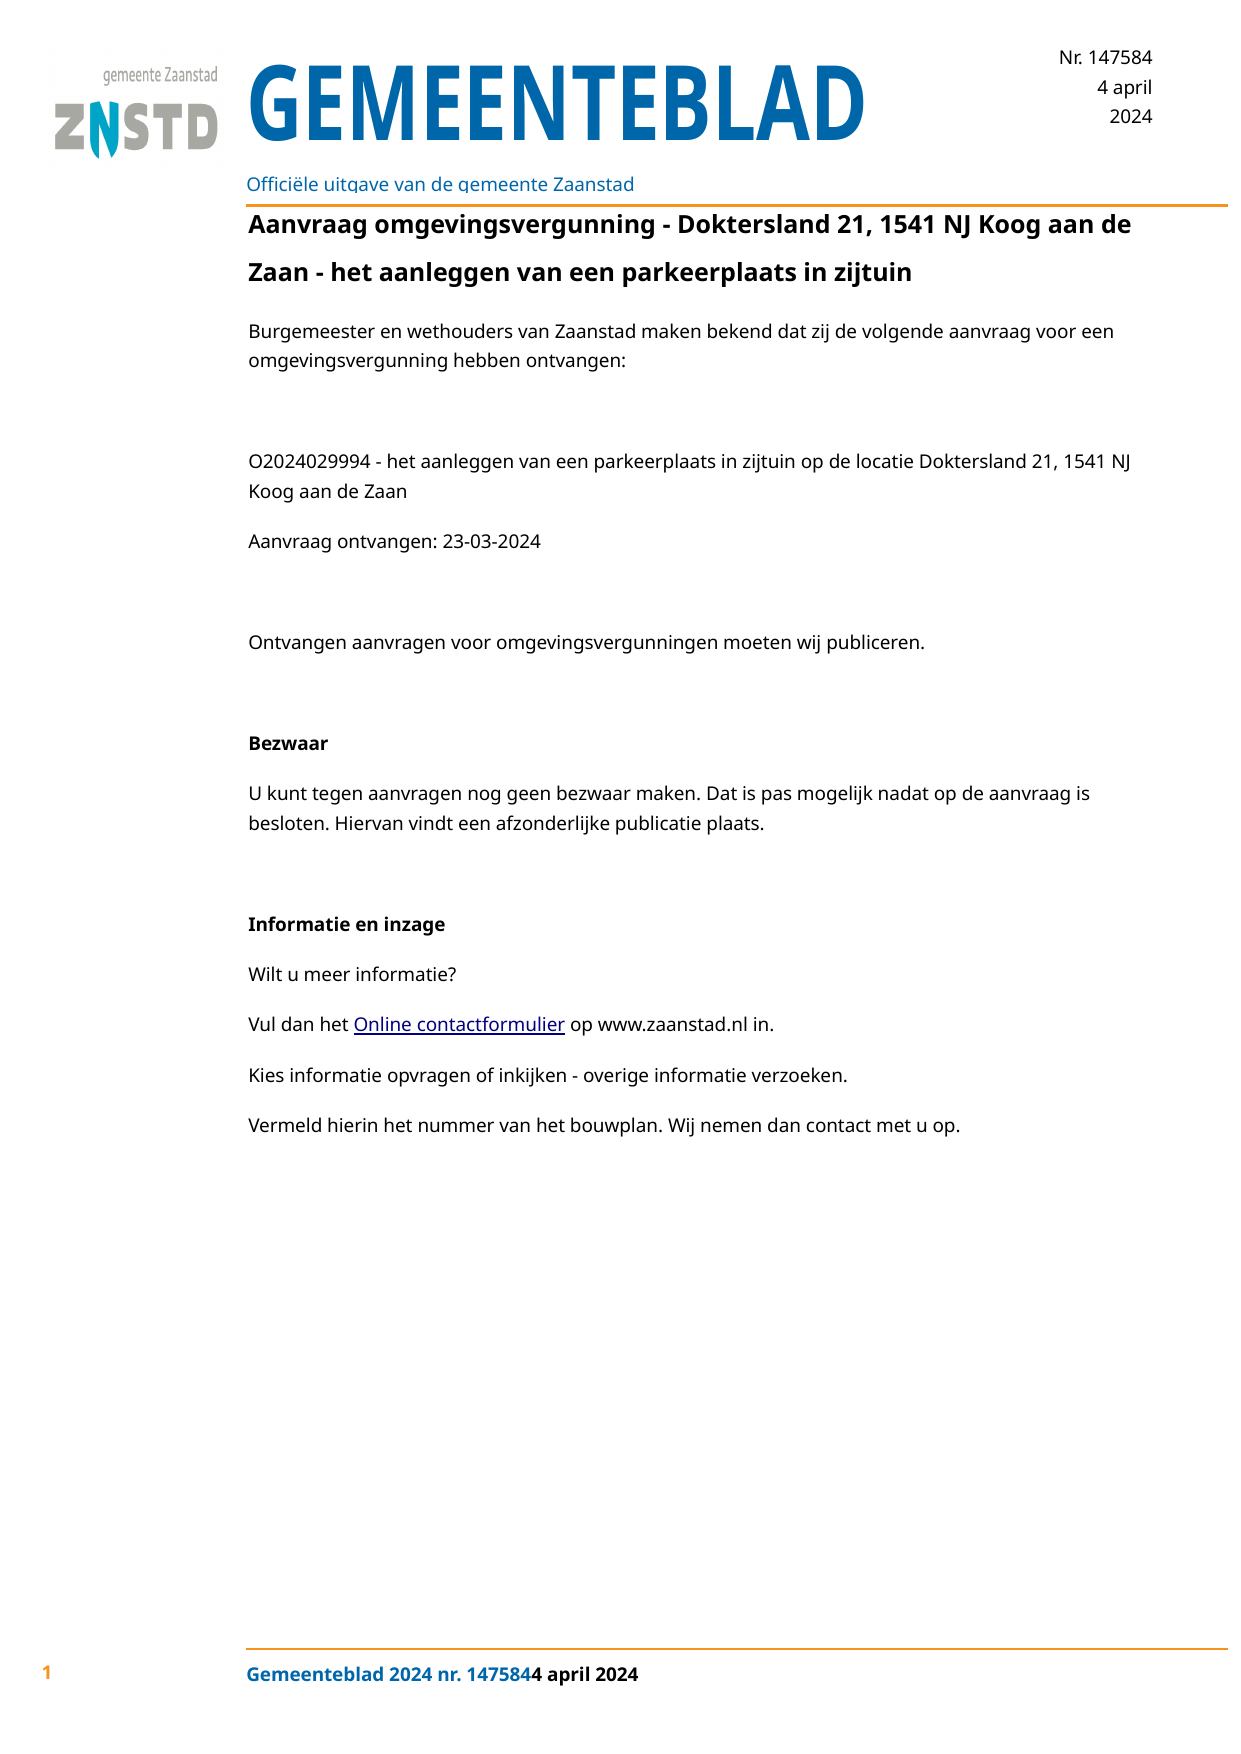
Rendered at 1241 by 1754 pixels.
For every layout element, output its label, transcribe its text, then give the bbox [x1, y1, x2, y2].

text Ontvangen aanvragen voor omgevingsvergunningen moeten wij publiceren. [248, 629, 1152, 655]
text Vul dan het Online contactformulier op www.zaanstad.nl in. [248, 1012, 1152, 1037]
text Wilt u meer informatie? [248, 961, 1152, 987]
text Aanvraag omgevingsvergunning - Doktersland 21, 1541 NJ Koog aan de Zaan - het aanleggen van een parkeerplaats in zijtuin [248, 207, 1152, 288]
text Vermeld hierin het nummer van het bouwplan. Wij nemen dan contact met u op. [248, 1112, 1152, 1138]
picture [41, 47, 231, 172]
text U kunt tegen aanvragen nog geen bezwaar maken. Dat is pas mogelijk nadat op de aanvraag is besloten. Hiervan vindt een afzonderlijke publicatie plaats. [248, 780, 1152, 836]
text Bezwaar [248, 730, 1152, 756]
text Informatie en inzage [248, 911, 1152, 937]
text Aanvraag ontvangen: 23-03-2024 [248, 528, 1152, 554]
text O2024029994 - het aanleggen van een parkeerplaats in zijtuin op de locatie Doktersland 21, 1541 NJ Koog aan de Zaan [248, 448, 1152, 504]
text Kies informatie opvragen of inkijken - overige informatie verzoeken. [248, 1062, 1152, 1088]
text Burgemeester en wethouders van Zaanstad maken bekend dat zij de volgende aanvraag voor een omgevingsvergunning hebben ontvangen: [248, 318, 1152, 373]
